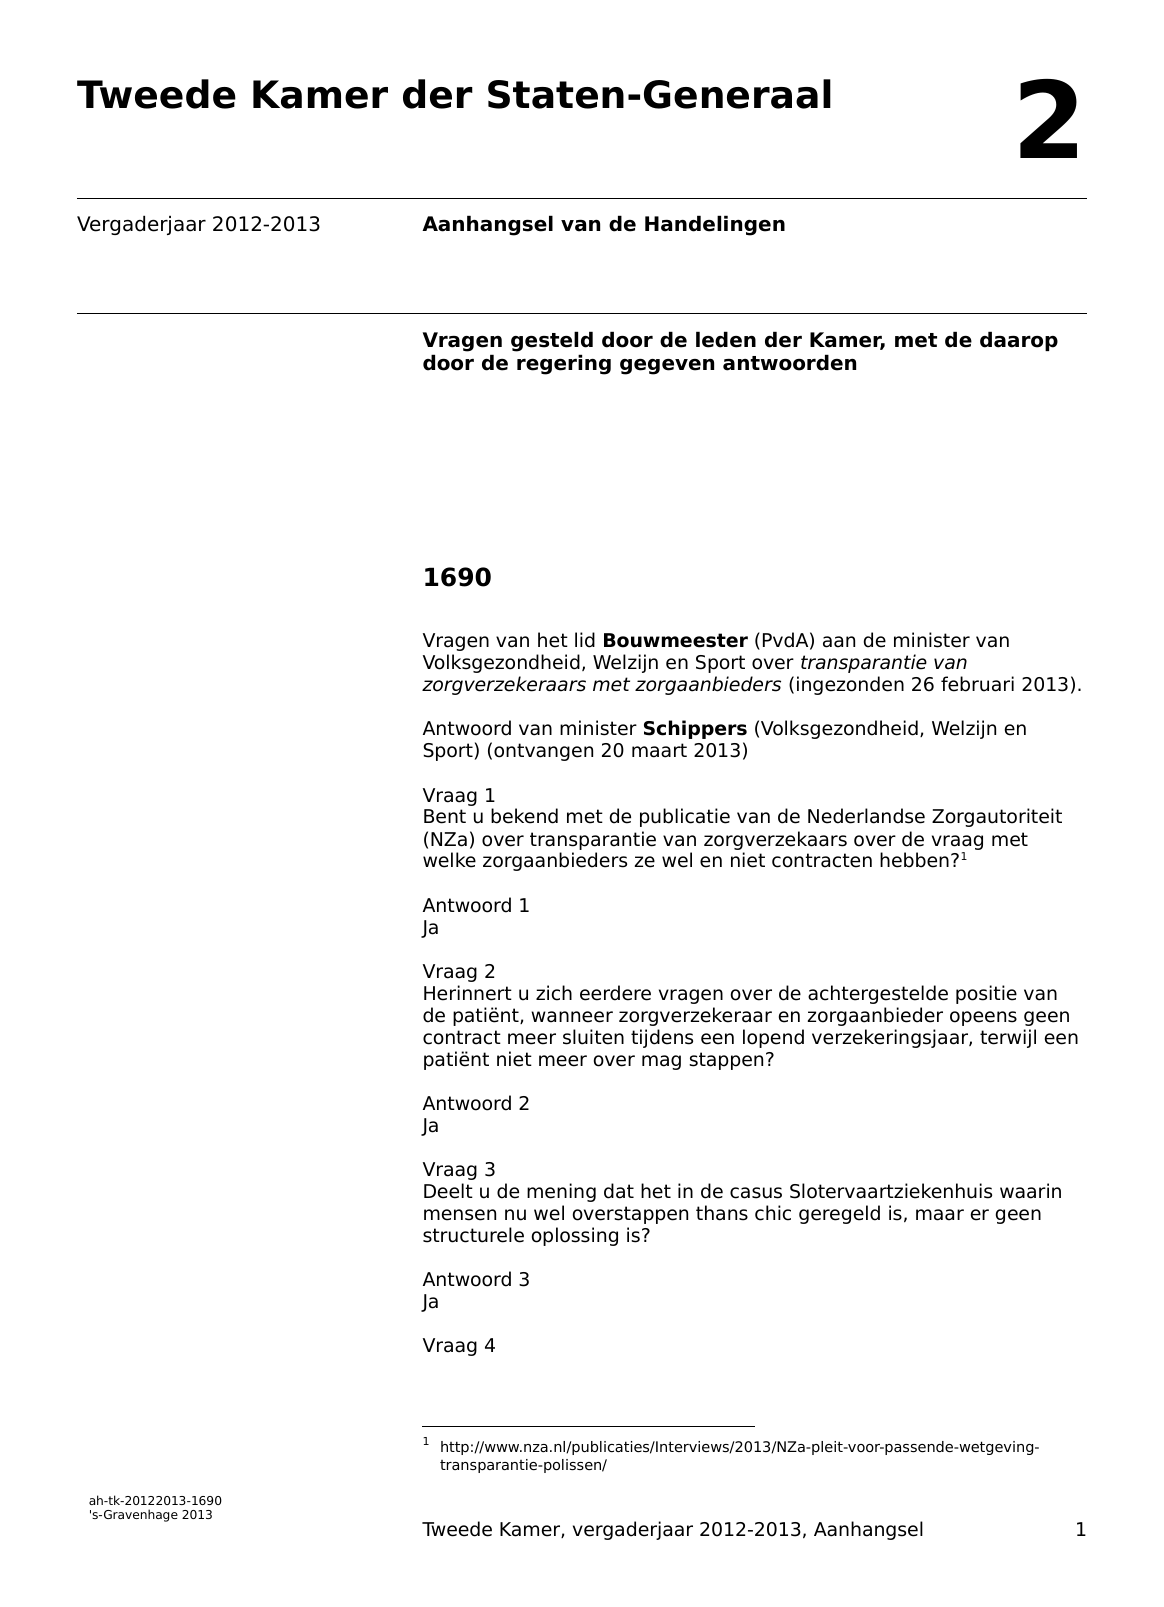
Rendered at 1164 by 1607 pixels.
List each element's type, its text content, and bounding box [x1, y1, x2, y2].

text http://www.nza.nl/publicaties/Interviews/2013/NZa-pleit-voor-passende-wetgeving-transparantie-polissen/ [422, 1435, 1087, 1474]
text Vraag 2 [422, 961, 1087, 983]
text Vraag 3 [422, 1159, 1087, 1181]
table_cell [77, 314, 422, 375]
text Vraag 1 [422, 784, 1087, 806]
table_cell Aanhangsel van de Handelingen [422, 199, 1087, 313]
text Deelt u de mening dat het in de casus Slotervaartziekenhuis waarin mensen nu wel overstappen thans chic geregeld is, maar er geen structurele oplossing is? [422, 1181, 1087, 1247]
text Ja [422, 1291, 1087, 1313]
table_header 2 [886, 59, 1087, 198]
text Bent u bekend met de publicatie van de Nederlandse Zorgautoriteit (NZa) over transparantie van zorgverzekaars over de vraag met welke zorgaanbieders ze wel en niet contracten hebben? [422, 806, 1087, 872]
text Antwoord 2 [422, 1093, 1087, 1115]
text Ja [422, 917, 1087, 938]
text Antwoord 3 [422, 1269, 1087, 1291]
text Antwoord van minister Schippers (Volksgezondheid, Welzijn en Sport) (ontvangen 20 maart 2013) [422, 718, 1087, 762]
text ah-tk-20122013-1690 [88, 1494, 323, 1508]
table_header Tweede Kamer der Staten-Generaal [77, 59, 886, 198]
text Vragen van het lid Bouwmeester (PvdA) aan de minister van Volksgezondheid, Welzijn en Sport over transparantie van zorgverzekeraars met zorgaanbieders (ingezonden 26 februari 2013). [422, 630, 1087, 696]
table_cell Vergaderjaar 2012-2013 [77, 199, 422, 313]
text Herinnert u zich eerdere vragen over de achtergestelde positie van de patiënt, wanneer zorgverzekeraar en zorgaanbieder opeens geen contract meer sluiten tijdens een lopend verzekeringsjaar, terwijl een patiënt niet meer over mag stappen? [422, 983, 1087, 1071]
text 1690 [422, 563, 1087, 592]
text Vraag 4 [422, 1335, 1087, 1357]
text Ja [422, 1115, 1087, 1137]
table_cell Vragen gesteld door de leden der Kamer, met de daarop door de regering gegeven antwoorden [422, 314, 1087, 375]
text Antwoord 1 [422, 894, 1087, 917]
text 's-Gravenhage 2013 [88, 1508, 323, 1522]
